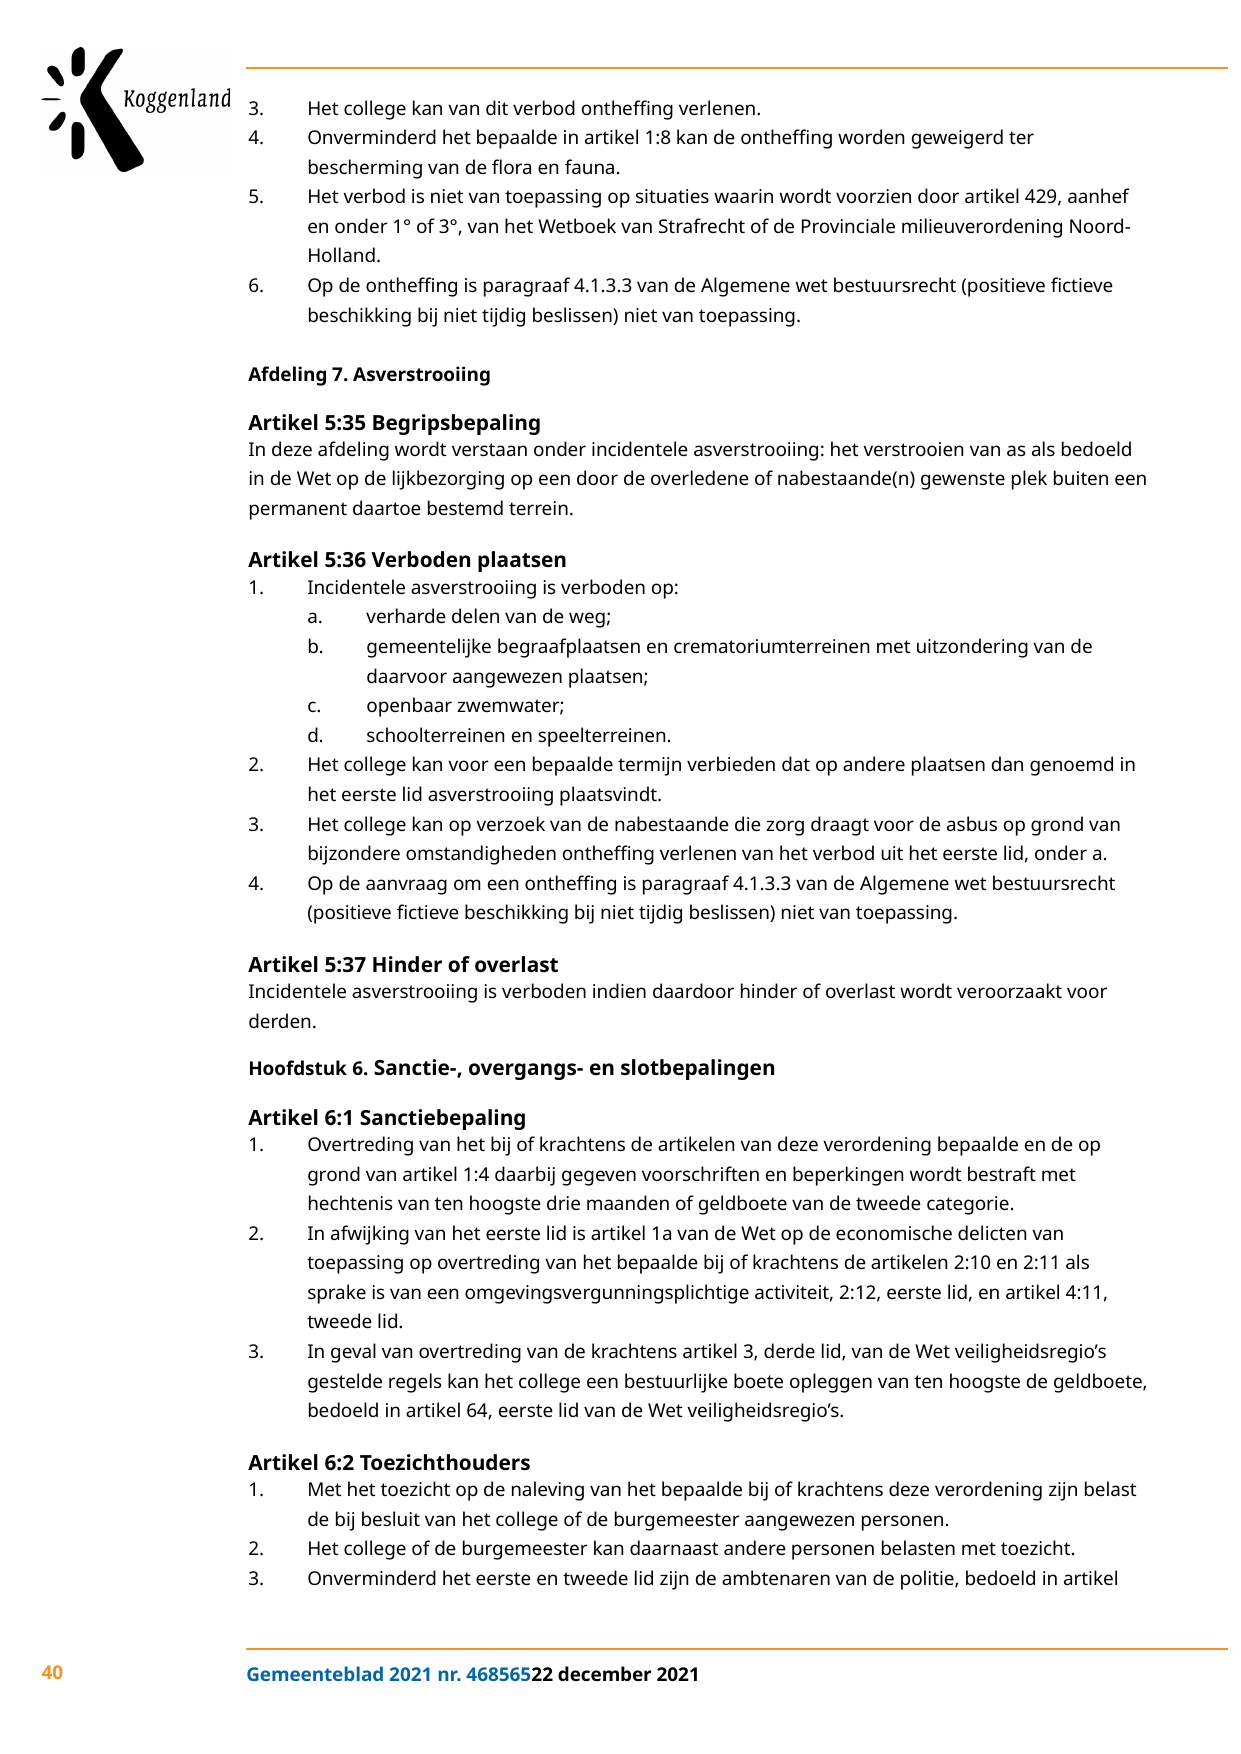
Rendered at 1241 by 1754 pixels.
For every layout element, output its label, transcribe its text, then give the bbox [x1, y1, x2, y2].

list Onverminderd het eerste en tweede lid zijn de ambtenaren van de politie, bedoeld in artikel [248, 1565, 1152, 1591]
list Op de aanvraag om een ontheffing is paragraaf 4.1.3.3 van de Algemene wet bestuursrecht (positieve fictieve beschikking bij niet tijdig beslissen) niet van toepassing. [248, 870, 1152, 925]
text Artikel 6:1 Sanctiebepaling [248, 1103, 1152, 1131]
text Artikel 5:36 Verboden plaatsen [248, 546, 1152, 574]
text Artikel 5:35 Begripsbepaling [248, 408, 1152, 436]
list gemeentelijke begraafplaatsen en crematoriumterreinen met uitzondering van de daarvoor aangewezen plaatsen; [307, 633, 1152, 688]
list verharde delen van de weg; [307, 604, 1152, 629]
list schoolterreinen en speelterreinen. [307, 722, 1152, 748]
list In geval van overtreding van de krachtens artikel 3, derde lid, van de Wet veiligheidsregio’s gestelde regels kan het college een bestuurlijke boete opleggen van ten hoogste de geldboete, bedoeld in artikel 64, eerste lid van de Wet veiligheidsregio’s. [248, 1338, 1152, 1423]
text Hoofdstuk 6. Sanctie-, overgangs- en slotbepalingen [248, 1053, 1152, 1082]
text In deze afdeling wordt verstaan onder incidentele asverstrooiing: het verstrooien van as als bedoeld in de Wet op de lijkbezorging op een door de overledene of nabestaande(n) gewenste plek buiten een permanent daartoe bestemd terrein. [248, 436, 1152, 521]
list Met het toezicht op de naleving van het bepaalde bij of krachtens deze verordening zijn belast de bij besluit van het college of de burgemeester aangewezen personen. [248, 1476, 1152, 1532]
list Het college kan voor een bepaalde termijn verbieden dat op andere plaatsen dan genoemd in het eerste lid asverstrooiing plaatsvindt. [248, 752, 1152, 807]
list Het college of de burgemeester kan daarnaast andere personen belasten met toezicht. [248, 1536, 1152, 1561]
text Artikel 6:2 Toezichthouders [248, 1448, 1152, 1476]
list openbaar zwemwater; [307, 692, 1152, 718]
list Het college kan op verzoek van de nabestaande die zorg draagt voor de asbus op grond van bijzondere omstandigheden ontheffing verlenen van het verbod uit het eerste lid, onder a. [248, 811, 1152, 866]
list Incidentele asverstrooiing is verboden op: [248, 574, 1152, 600]
list Op de ontheffing is paragraaf 4.1.3.3 van de Algemene wet bestuursrecht (positieve fictieve beschikking bij niet tijdig beslissen) niet van toepassing. [248, 272, 1152, 328]
list Onverminderd het bepaalde in artikel 1:8 kan de ontheffing worden geweigerd ter bescherming van de flora en fauna. [248, 124, 1152, 180]
text Afdeling 7. Asverstrooiing [248, 361, 1152, 387]
list In afwijking van het eerste lid is artikel 1a van de Wet op de economische delicten van toepassing op overtreding van het bepaalde bij of krachtens de artikelen 2:10 en 2:11 als sprake is van een omgevingsvergunningsplichtige activiteit, 2:12, eerste lid, en artikel 4:11, tweede lid. [248, 1220, 1152, 1334]
list Overtreding van het bij of krachtens de artikelen van deze verordening bepaalde en de op grond van artikel 1:4 daarbij gegeven voorschriften en beperkingen wordt bestraft met hechtenis van ten hoogste drie maanden of geldboete van de tweede categorie. [248, 1131, 1152, 1216]
list Het college kan van dit verbod ontheffing verlenen. [248, 95, 1152, 121]
text Artikel 5:37 Hinder of overlast [248, 950, 1152, 978]
list Het verbod is niet van toepassing op situaties waarin wordt voorzien door artikel 429, aanhef en onder 1° of 3°, van het Wetboek van Strafrecht of de Provinciale milieuverordening Noord-Holland. [248, 183, 1152, 268]
picture [41, 47, 231, 172]
text Incidentele asverstrooiing is verboden indien daardoor hinder of overlast wordt veroorzaakt voor derden. [248, 978, 1152, 1034]
